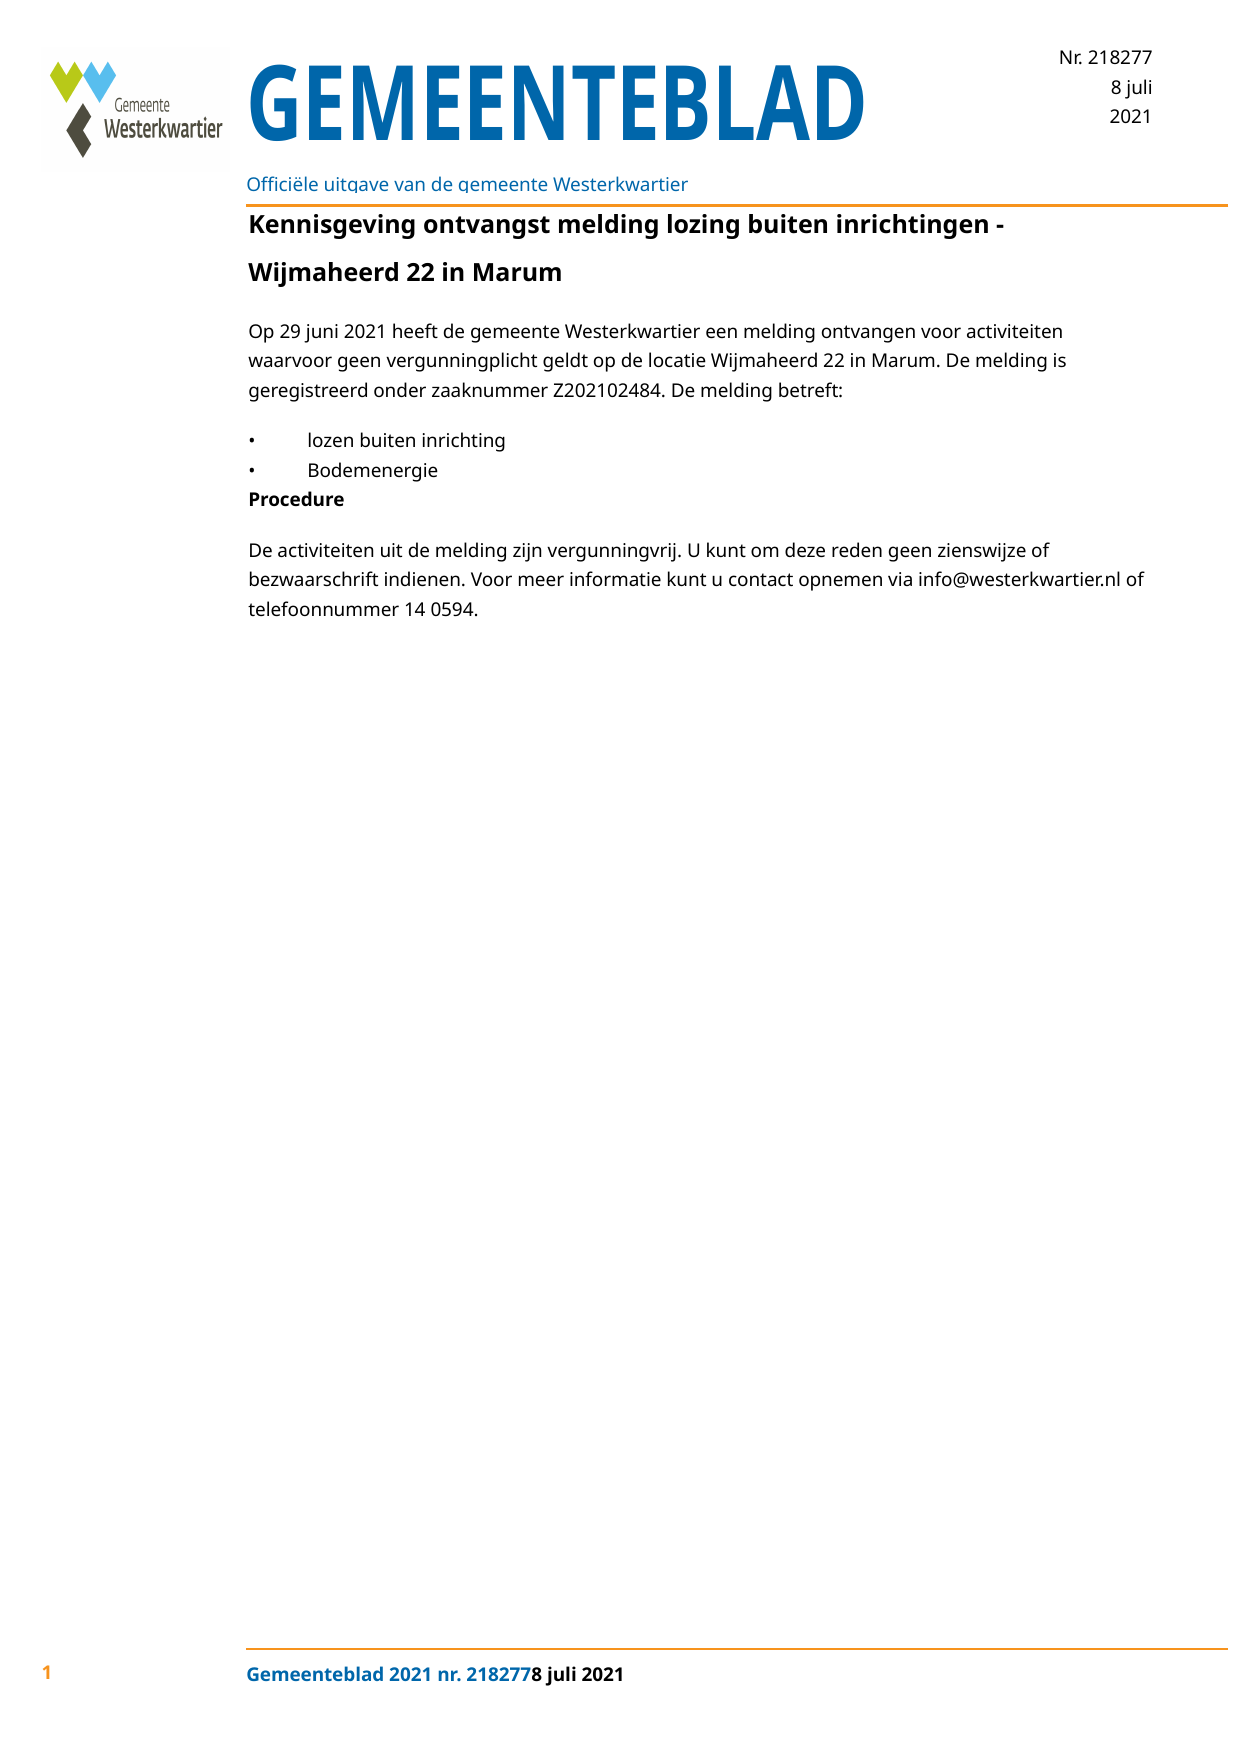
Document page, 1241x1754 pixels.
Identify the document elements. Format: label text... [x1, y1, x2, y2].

text Op 29 juni 2021 heeft de gemeente Westerkwartier een melding ontvangen voor activiteiten waarvoor geen vergunningplicht geldt op de locatie Wijmaheerd 22 in Marum. De melding is geregistreerd onder zaaknummer Z202102484. De melding betreft: [248, 318, 1152, 403]
text Procedure [248, 487, 1152, 512]
picture [41, 47, 231, 172]
text De activiteiten uit de melding zijn vergunningvrij. U kunt om deze reden geen zienswijze of bezwaarschrift indienen. Voor meer informatie kunt u contact opnemen via info@westerkwartier.nl of telefoonnummer 14 0594. [248, 537, 1152, 622]
list lozen buiten inrichting [248, 427, 1152, 453]
list Bodemenergie [248, 457, 1152, 483]
text Kennisgeving ontvangst melding lozing buiten inrichtingen - Wijmaheerd 22 in Marum [248, 207, 1152, 288]
